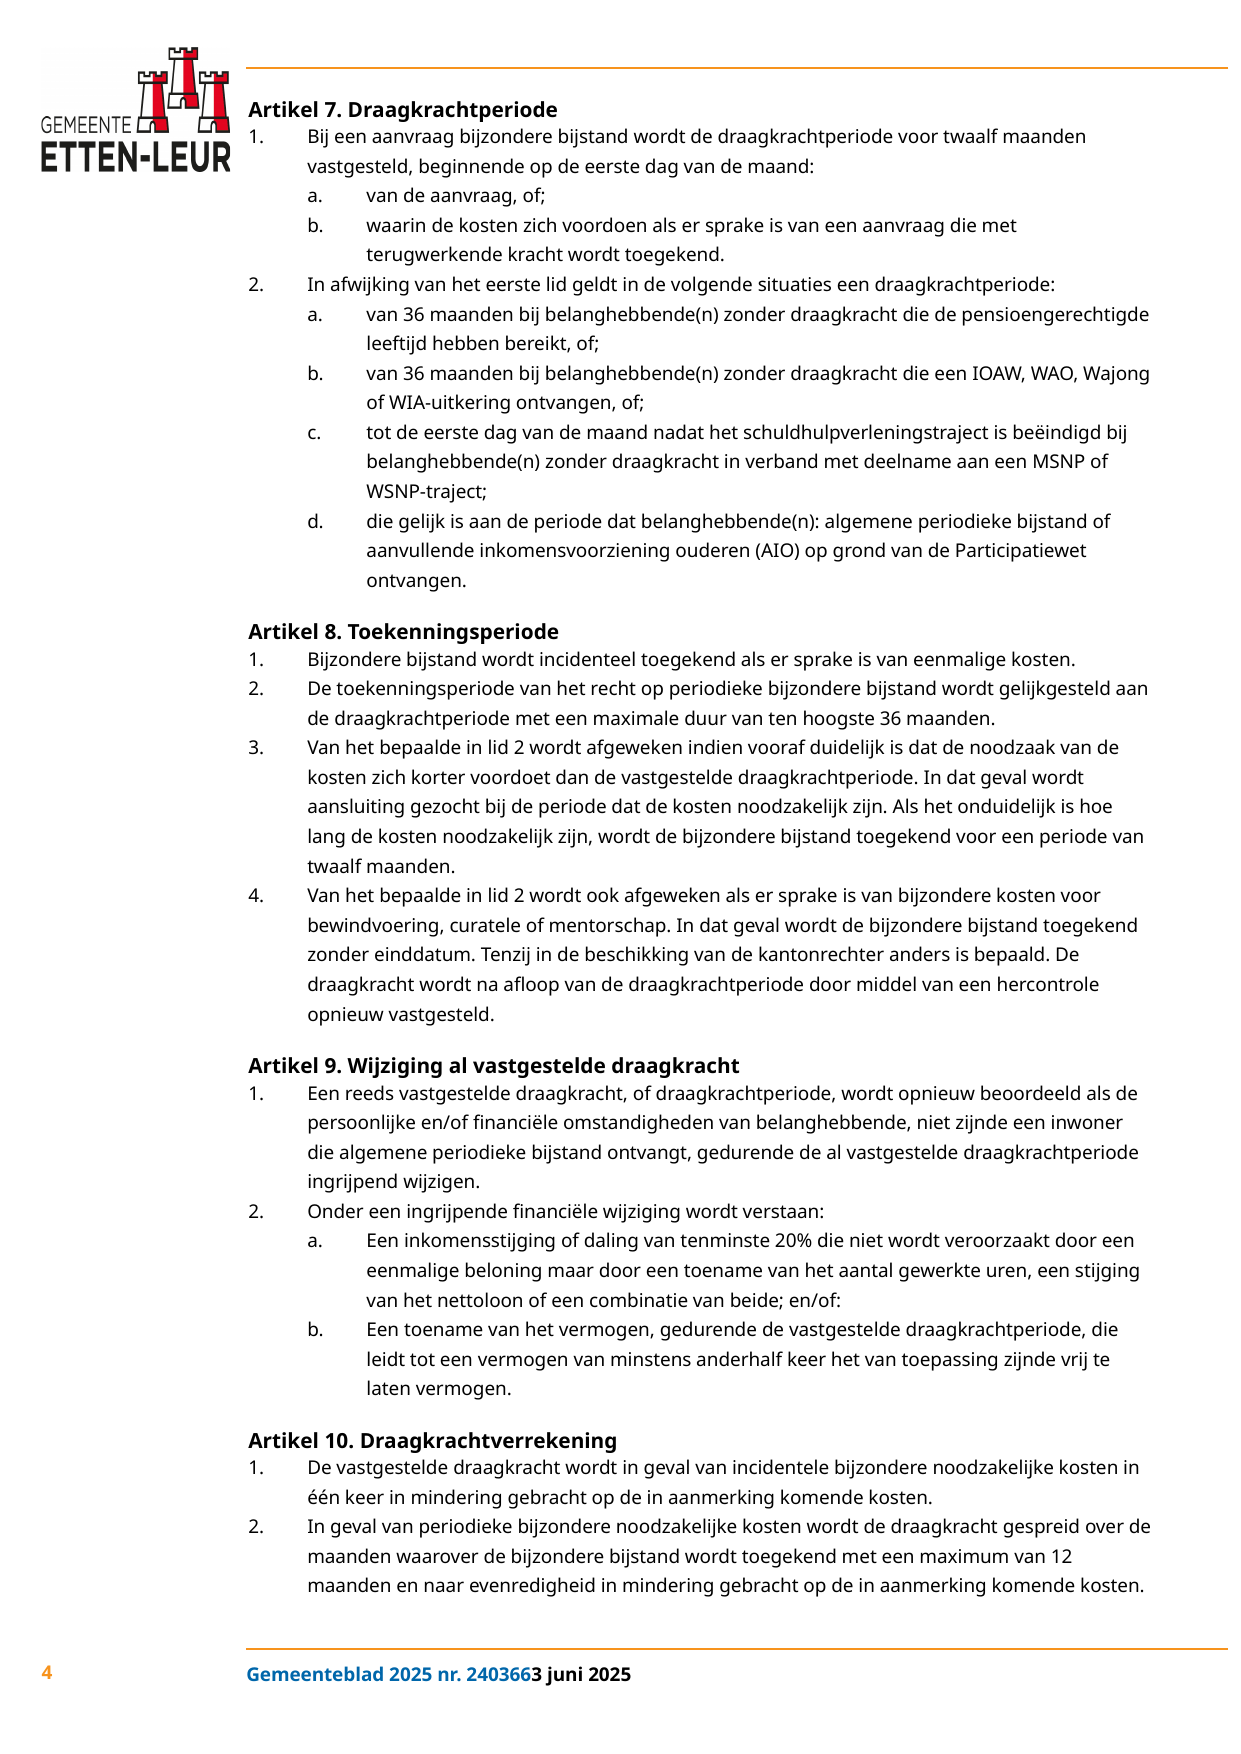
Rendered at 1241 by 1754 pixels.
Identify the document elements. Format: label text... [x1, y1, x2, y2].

text Artikel 9. Wijziging al vastgestelde draagkracht [248, 1051, 1152, 1080]
list In afwijking van het eerste lid geldt in de volgende situaties een draagkrachtperiode: [248, 271, 1152, 297]
list Een reeds vastgestelde draagkracht, of draagkrachtperiode, wordt opnieuw beoordeeld als de persoonlijke en/of financiële omstandigheden van belanghebbende, niet zijnde een inwoner die algemene periodieke bijstand ontvangt, gedurende de al vastgestelde draagkrachtperiode ingrijpend wijzigen. [248, 1080, 1152, 1194]
list Een inkomensstijging of daling van tenminste 20% die niet wordt veroorzaakt door een eenmalige beloning maar door een toename van het aantal gewerkte uren, een stijging van het nettoloon of een combinatie van beide; en/of: [307, 1228, 1152, 1312]
list In geval van periodieke bijzondere noodzakelijke kosten wordt de draagkracht gespreid over de maanden waarover de bijzondere bijstand wordt toegekend met een maximum van 12 maanden en naar evenredigheid in mindering gebracht op de in aanmerking komende kosten. [248, 1513, 1152, 1598]
list waarin de kosten zich voordoen als er sprake is van een aanvraag die met terugwerkende kracht wordt toegekend. [307, 212, 1152, 267]
list van 36 maanden bij belanghebbende(n) zonder draagkracht die de pensioengerechtigde leeftijd hebben bereikt, of; [307, 301, 1152, 356]
list Bijzondere bijstand wordt incidenteel toegekend als er sprake is van eenmalige kosten. [248, 646, 1152, 672]
text Artikel 7. Draagkrachtperiode [248, 95, 1152, 123]
list Onder een ingrijpende financiële wijziging wordt verstaan: [248, 1198, 1152, 1224]
list Bij een aanvraag bijzondere bijstand wordt de draagkrachtperiode voor twaalf maanden vastgesteld, beginnende op de eerste dag van de maand: [248, 123, 1152, 178]
list De toekenningsperiode van het recht op periodieke bijzondere bijstand wordt gelijkgesteld aan de draagkrachtperiode met een maximale duur van ten hoogste 36 maanden. [248, 675, 1152, 731]
list De vastgestelde draagkracht wordt in geval van incidentele bijzondere noodzakelijke kosten in één keer in mindering gebracht op de in aanmerking komende kosten. [248, 1454, 1152, 1510]
list Een toename van het vermogen, gedurende de vastgestelde draagkrachtperiode, die leidt tot een vermogen van minstens anderhalf keer het van toepassing zijnde vrij te laten vermogen. [307, 1316, 1152, 1401]
list tot de eerste dag van de maand nadat het schuldhulpverleningstraject is beëindigd bij belanghebbende(n) zonder draagkracht in verband met deelname aan een MSNP of WSNP-traject; [307, 419, 1152, 504]
list Van het bepaalde in lid 2 wordt afgeweken indien vooraf duidelijk is dat de noodzaak van de kosten zich korter voordoet dan de vastgestelde draagkrachtperiode. In dat geval wordt aansluiting gezocht bij de periode dat de kosten noodzakelijk zijn. Als het onduidelijk is hoe lang de kosten noodzakelijk zijn, wordt de bijzondere bijstand toegekend voor een periode van twaalf maanden. [248, 734, 1152, 879]
list van de aanvraag, of; [307, 182, 1152, 208]
list van 36 maanden bij belanghebbende(n) zonder draagkracht die een IOAW, WAO, Wajong of WIA-uitkering ontvangen, of; [307, 360, 1152, 415]
text Artikel 8. Toekenningsperiode [248, 617, 1152, 646]
list die gelijk is aan de periode dat belanghebbende(n): algemene periodieke bijstand of aanvullende inkomensvoorziening ouderen (AIO) op grond van de Participatiewet ontvangen. [307, 508, 1152, 593]
text Artikel 10. Draagkrachtverrekening [248, 1426, 1152, 1454]
picture [41, 47, 231, 172]
list Van het bepaalde in lid 2 wordt ook afgeweken als er sprake is van bijzondere kosten voor bewindvoering, curatele of mentorschap. In dat geval wordt de bijzondere bijstand toegekend zonder einddatum. Tenzij in de beschikking van de kantonrechter anders is bepaald. De draagkracht wordt na afloop van de draagkrachtperiode door middel van een hercontrole opnieuw vastgesteld. [248, 882, 1152, 1027]
